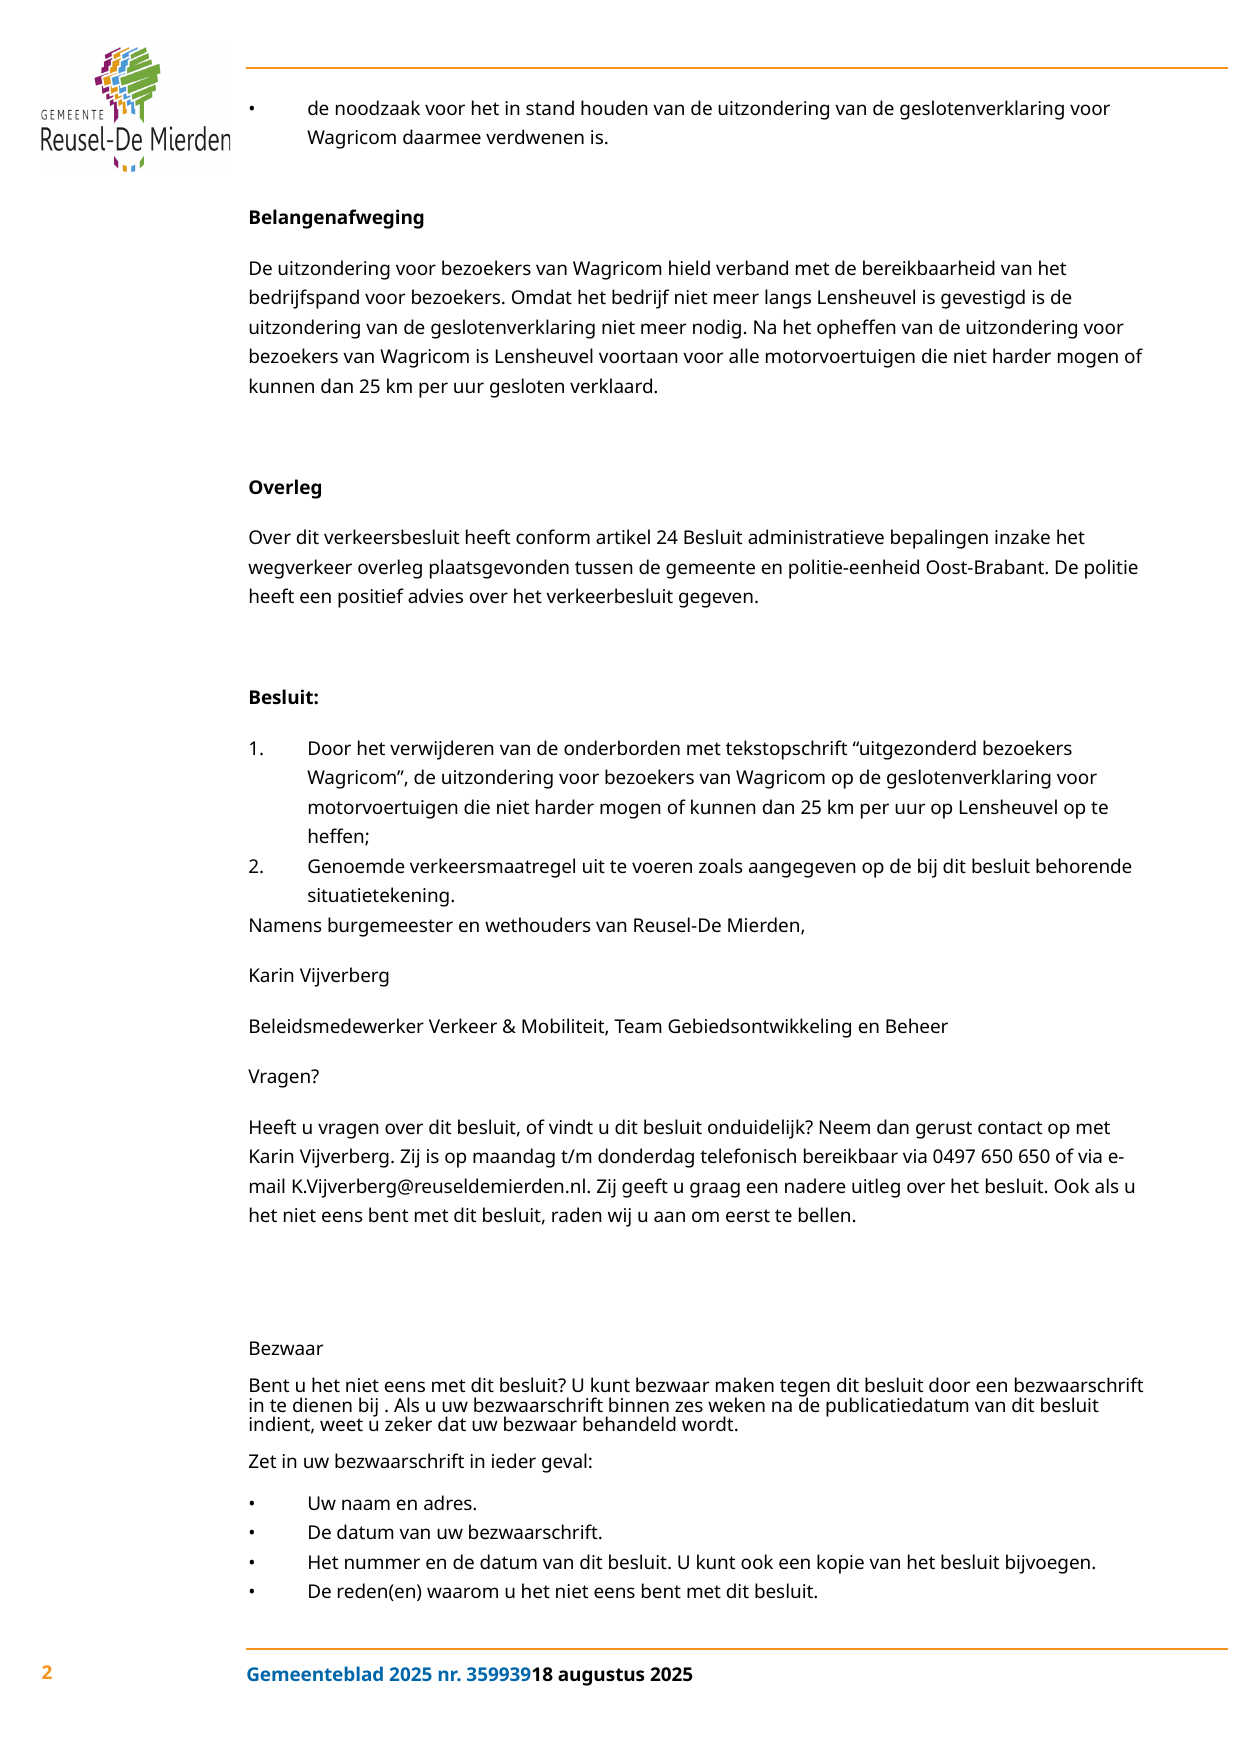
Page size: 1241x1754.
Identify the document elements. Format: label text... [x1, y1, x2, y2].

list De reden(en) waarom u het niet eens bent met dit besluit. [248, 1578, 1152, 1604]
text Beleidsmedewerker Verkeer & Mobiliteit, Team Gebiedsontwikkeling en Beheer [248, 1013, 1152, 1039]
text Bezwaar [248, 1340, 1152, 1359]
text Namens burgemeester en wethouders van Reusel-De Mierden, [248, 912, 1152, 938]
text Belangenafweging [248, 204, 1152, 230]
picture [41, 47, 231, 172]
text De uitzondering voor bezoekers van Wagricom hield verband met de bereikbaarheid van het bedrijfspand voor bezoekers. Omdat het bedrijf niet meer langs Lensheuvel is gevestigd is de uitzondering van de geslotenverklaring niet meer nodig. Na het opheffen van de uitzondering voor bezoekers van Wagricom is Lensheuvel voortaan voor alle motorvoertuigen die niet harder mogen of kunnen dan 25 km per uur gesloten verklaard. [248, 255, 1152, 399]
text Vragen? [248, 1063, 1152, 1089]
list Uw naam en adres. [248, 1490, 1152, 1516]
text Zet in uw bezwaarschrift in ieder geval: [248, 1453, 1152, 1472]
list De datum van uw bezwaarschrift. [248, 1519, 1152, 1545]
list Genoemde verkeersmaatregel uit te voeren zoals aangegeven op de bij dit besluit behorende situatietekening. [248, 853, 1152, 908]
list de noodzaak voor het in stand houden van de uitzondering van de geslotenverklaring voor Wagricom daarmee verdwenen is. [248, 95, 1152, 150]
text Bent u het niet eens met dit besluit? U kunt bezwaar maken tegen dit besluit door een bezwaarschrift in te dienen bij . Als u uw bezwaarschrift binnen zes weken na de publicatiedatum van dit besluit indient, weet u zeker dat uw bezwaar behandeld wordt. [248, 1377, 1152, 1435]
text Besluit: [248, 684, 1152, 710]
text Over dit verkeersbesluit heeft conform artikel 24 Besluit administratieve bepalingen inzake het wegverkeer overleg plaatsgevonden tussen de gemeente en politie-eenheid Oost-Brabant. De politie heeft een positief advies over het verkeerbesluit gegeven. [248, 524, 1152, 609]
list Door het verwijderen van de onderborden met tekstopschrift “uitgezonderd bezoekers Wagricom”, de uitzondering voor bezoekers van Wagricom op de geslotenverklaring voor motorvoertuigen die niet harder mogen of kunnen dan 25 km per uur op Lensheuvel op te heffen; [248, 735, 1152, 849]
text Heeft u vragen over dit besluit, of vindt u dit besluit onduidelijk? Neem dan gerust contact op met Karin Vijverberg. Zij is op maandag t/m donderdag telefonisch bereikbaar via 0497 650 650 of via e-mail K.Vijverberg@reuseldemierden.nl. Zij geeft u graag een nadere uitleg over het besluit. Ook als u het niet eens bent met dit besluit, raden wij u aan om eerst te bellen. [248, 1114, 1152, 1228]
text Karin Vijverberg [248, 963, 1152, 988]
list Het nummer en de datum van dit besluit. U kunt ook een kopie van het besluit bijvoegen. [248, 1549, 1152, 1575]
text Overleg [248, 474, 1152, 500]
